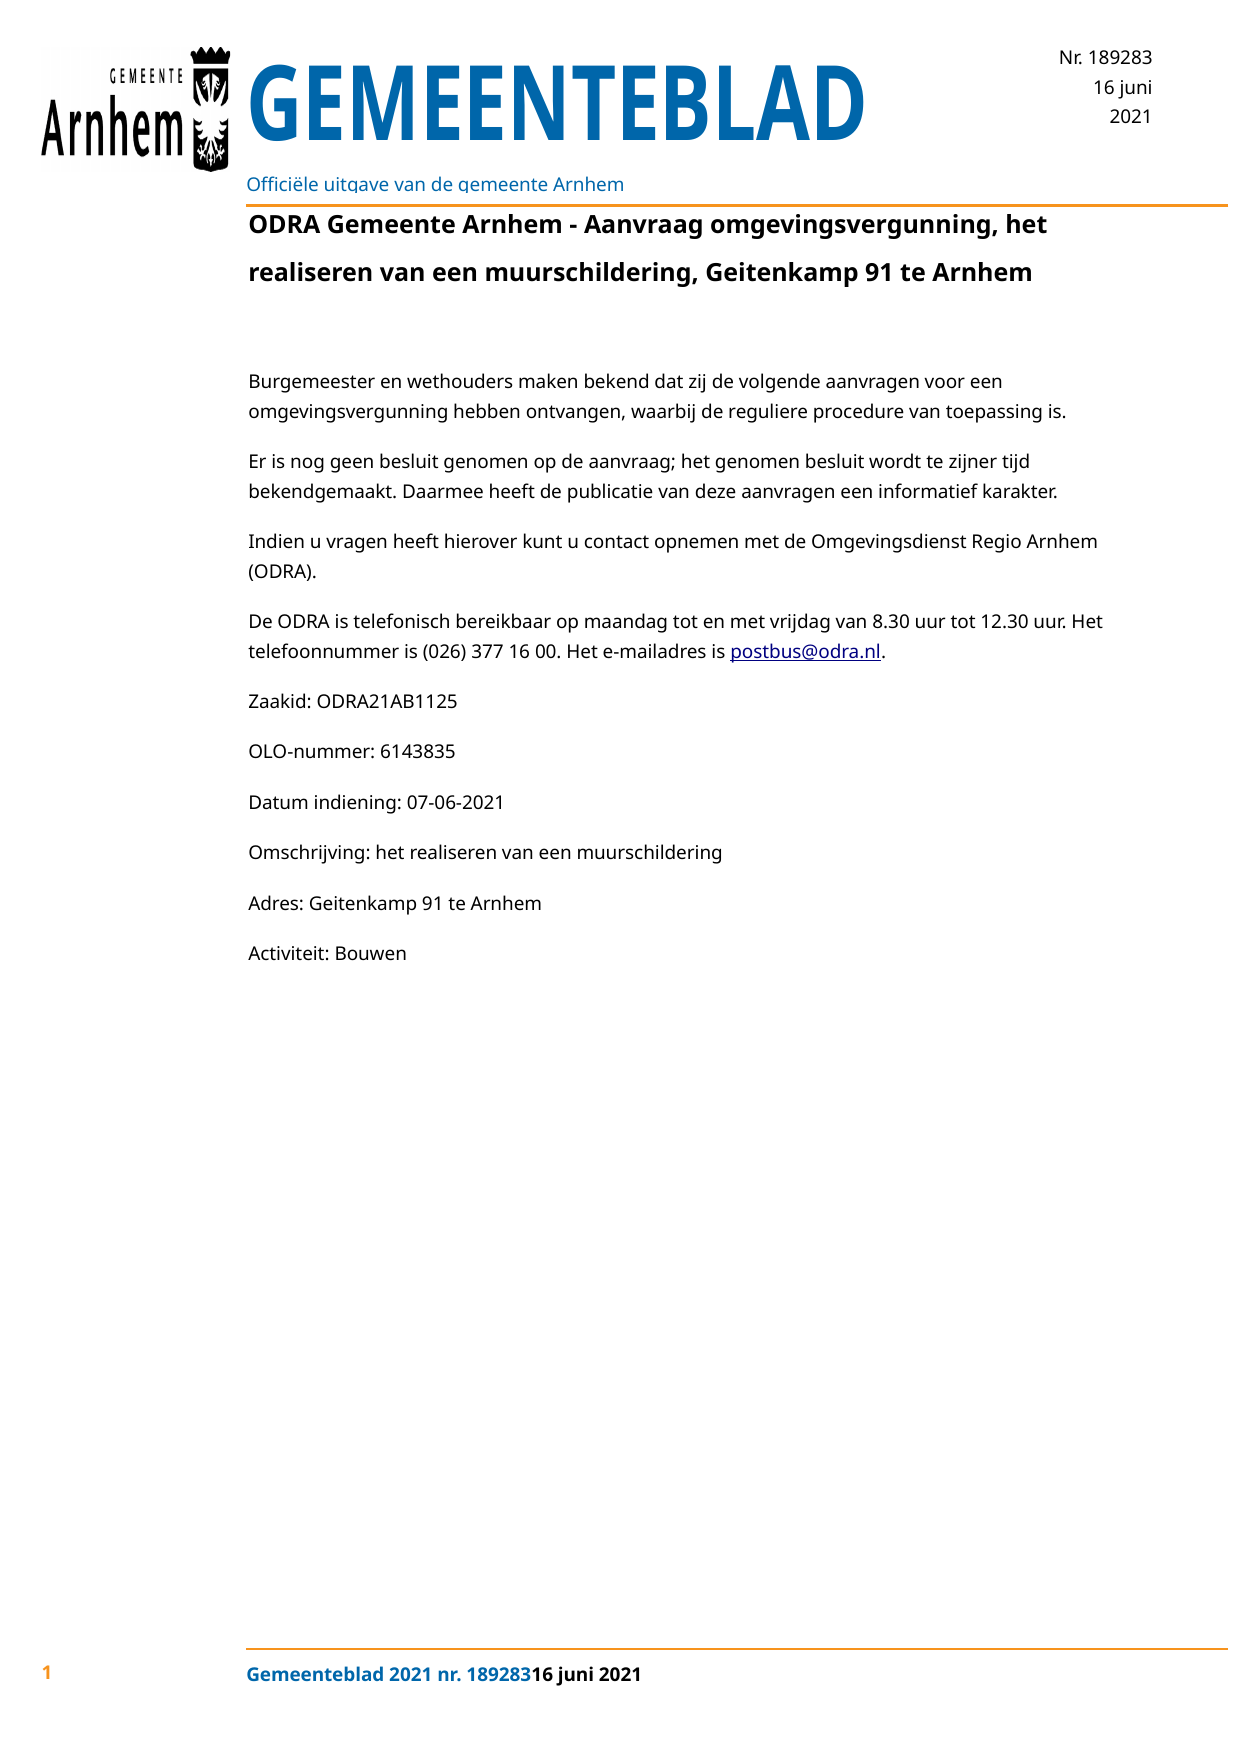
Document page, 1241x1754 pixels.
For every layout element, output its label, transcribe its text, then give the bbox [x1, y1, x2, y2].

picture [41, 47, 231, 172]
text Omschrijving: het realiseren van een muurschildering [248, 839, 1152, 865]
text Er is nog geen besluit genomen op de aanvraag; het genomen besluit wordt te zijner tijd bekendgemaakt. Daarmee heeft de publicatie van deze aanvragen een informatief karakter. [248, 448, 1152, 504]
text Indien u vragen heeft hierover kunt u contact opnemen met de Omgevingsdienst Regio Arnhem (ODRA). [248, 528, 1152, 584]
text ODRA Gemeente Arnhem - Aanvraag omgevingsvergunning, het realiseren van een muurschildering, Geitenkamp 91 te Arnhem [248, 207, 1152, 288]
text Zaakid: ODRA21AB1125 [248, 688, 1152, 714]
text Burgemeester en wethouders maken bekend dat zij de volgende aanvragen voor een omgevingsvergunning hebben ontvangen, waarbij de reguliere procedure van toepassing is. [248, 368, 1152, 424]
text Datum indiening: 07-06-2021 [248, 789, 1152, 815]
text Adres: Geitenkamp 91 te Arnhem [248, 890, 1152, 916]
text De ODRA is telefonisch bereikbaar op maandag tot en met vrijdag van 8.30 uur tot 12.30 uur. Het telefoonnummer is (026) 377 16 00. Het e-mailadres is postbus@odra.nl. [248, 608, 1152, 664]
text OLO-nummer: 6143835 [248, 739, 1152, 764]
text Activiteit: Bouwen [248, 940, 1152, 966]
